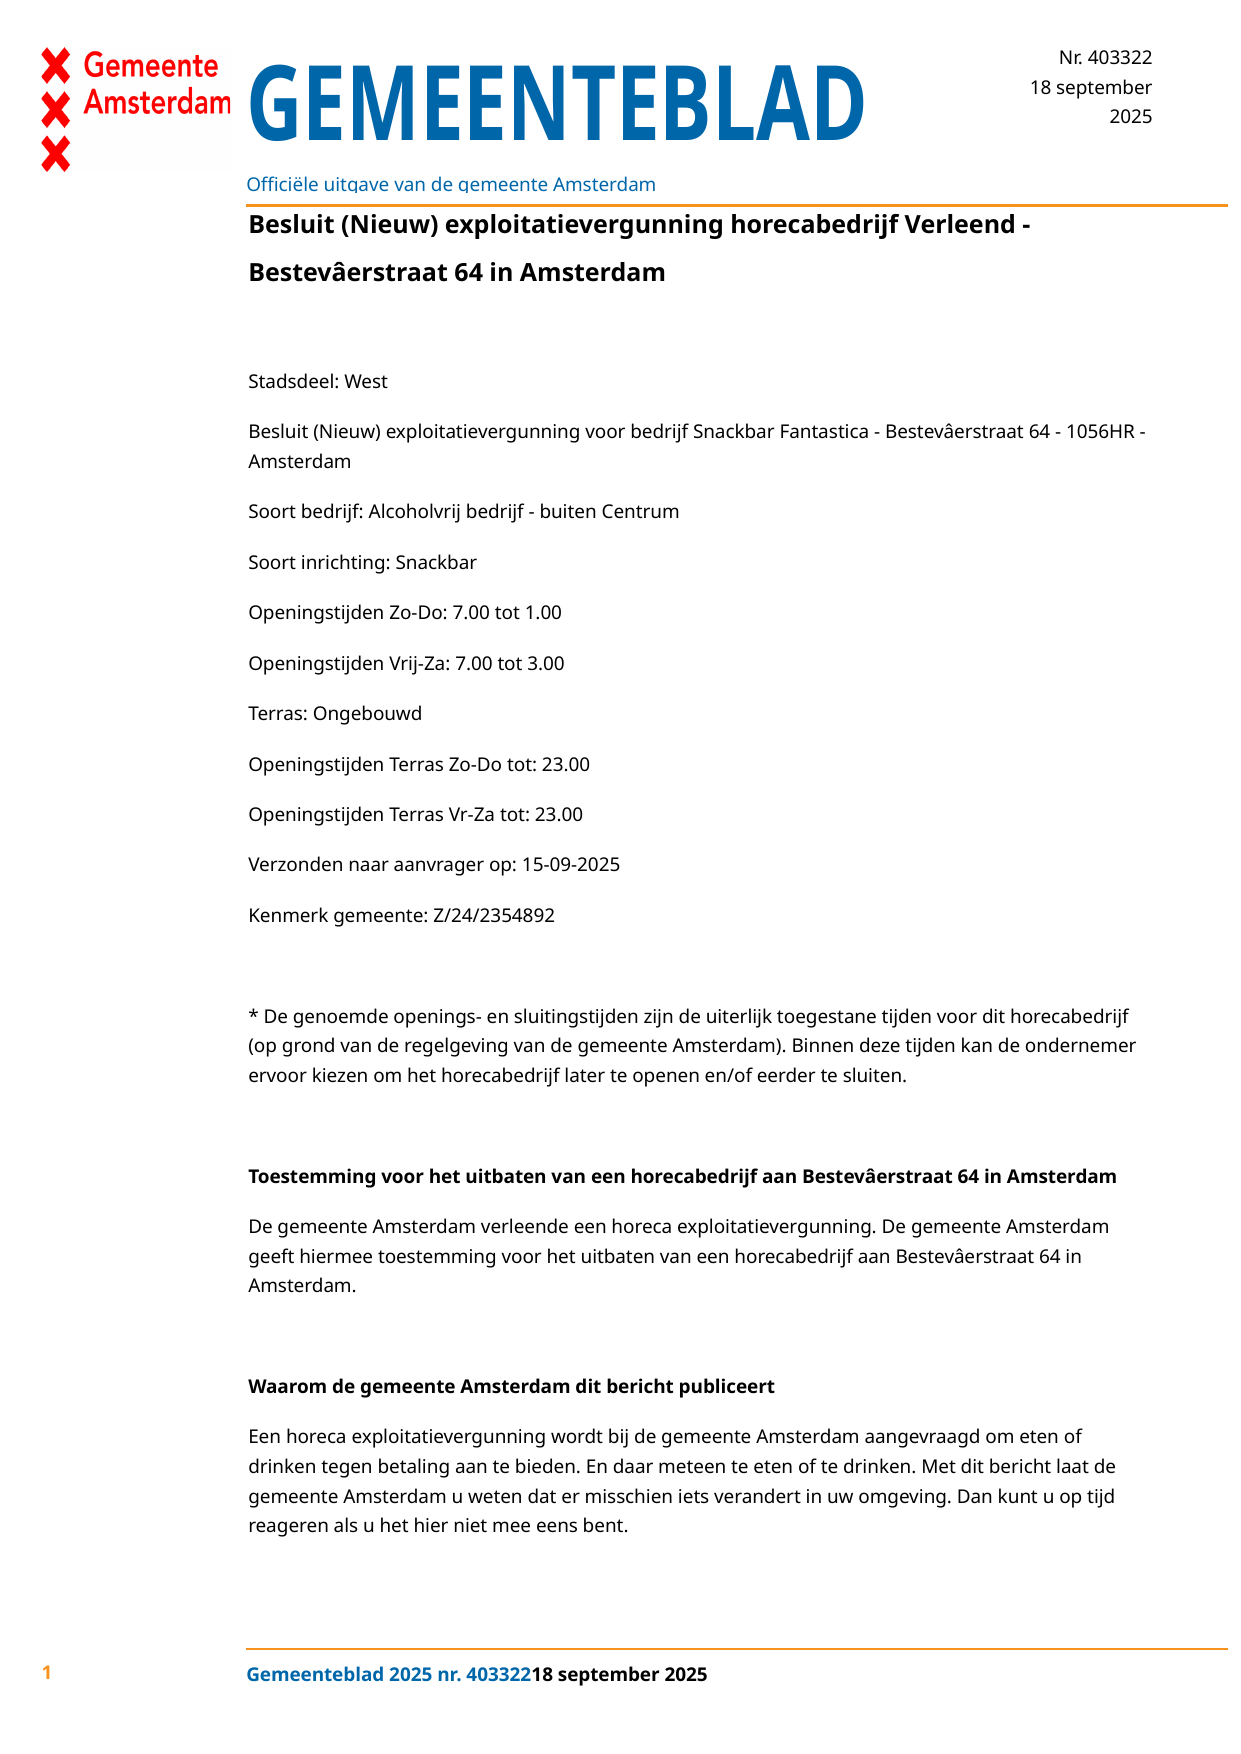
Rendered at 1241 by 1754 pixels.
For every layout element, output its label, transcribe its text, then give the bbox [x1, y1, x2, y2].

text Openingstijden Terras Vr-Za tot: 23.00 [248, 801, 1152, 827]
picture [41, 47, 231, 172]
text * De genoemde openings- en sluitingstijden zijn de uiterlijk toegestane tijden voor dit horecabedrijf (op grond van de regelgeving van de gemeente Amsterdam). Binnen deze tijden kan de ondernemer ervoor kiezen om het horecabedrijf later te openen en/of eerder te sluiten. [248, 1003, 1152, 1088]
text De gemeente Amsterdam verleende een horeca exploitatievergunning. De gemeente Amsterdam geeft hiermee toestemming voor het uitbaten van een horecabedrijf aan Bestevâerstraat 64 in Amsterdam. [248, 1213, 1152, 1298]
text Openingstijden Vrij-Za: 7.00 tot 3.00 [248, 650, 1152, 676]
text Stadsdeel: West [248, 368, 1152, 394]
text Verzonden naar aanvrager op: 15-09-2025 [248, 852, 1152, 877]
text Soort inrichting: Snackbar [248, 549, 1152, 575]
text Besluit (Nieuw) exploitatievergunning voor bedrijf Snackbar Fantastica - Bestevâerstraat 64 - 1056HR - Amsterdam [248, 419, 1152, 474]
text Waarom de gemeente Amsterdam dit bericht publiceert [248, 1373, 1152, 1399]
text Besluit (Nieuw) exploitatievergunning horecabedrijf Verleend - Bestevâerstraat 64 in Amsterdam [248, 207, 1152, 288]
text Terras: Ongebouwd [248, 700, 1152, 726]
text Toestemming voor het uitbaten van een horecabedrijf aan Bestevâerstraat 64 in Amsterdam [248, 1163, 1152, 1189]
text Een horeca exploitatievergunning wordt bij de gemeente Amsterdam aangevraagd om eten of drinken tegen betaling aan te bieden. En daar meteen te eten of te drinken. Met dit bericht laat de gemeente Amsterdam u weten dat er misschien iets verandert in uw omgeving. Dan kunt u op tijd reageren als u het hier niet mee eens bent. [248, 1424, 1152, 1538]
text Openingstijden Terras Zo-Do tot: 23.00 [248, 751, 1152, 777]
text Kenmerk gemeente: Z/24/2354892 [248, 902, 1152, 928]
text Openingstijden Zo-Do: 7.00 tot 1.00 [248, 599, 1152, 625]
text Soort bedrijf: Alcoholvrij bedrijf - buiten Centrum [248, 499, 1152, 524]
